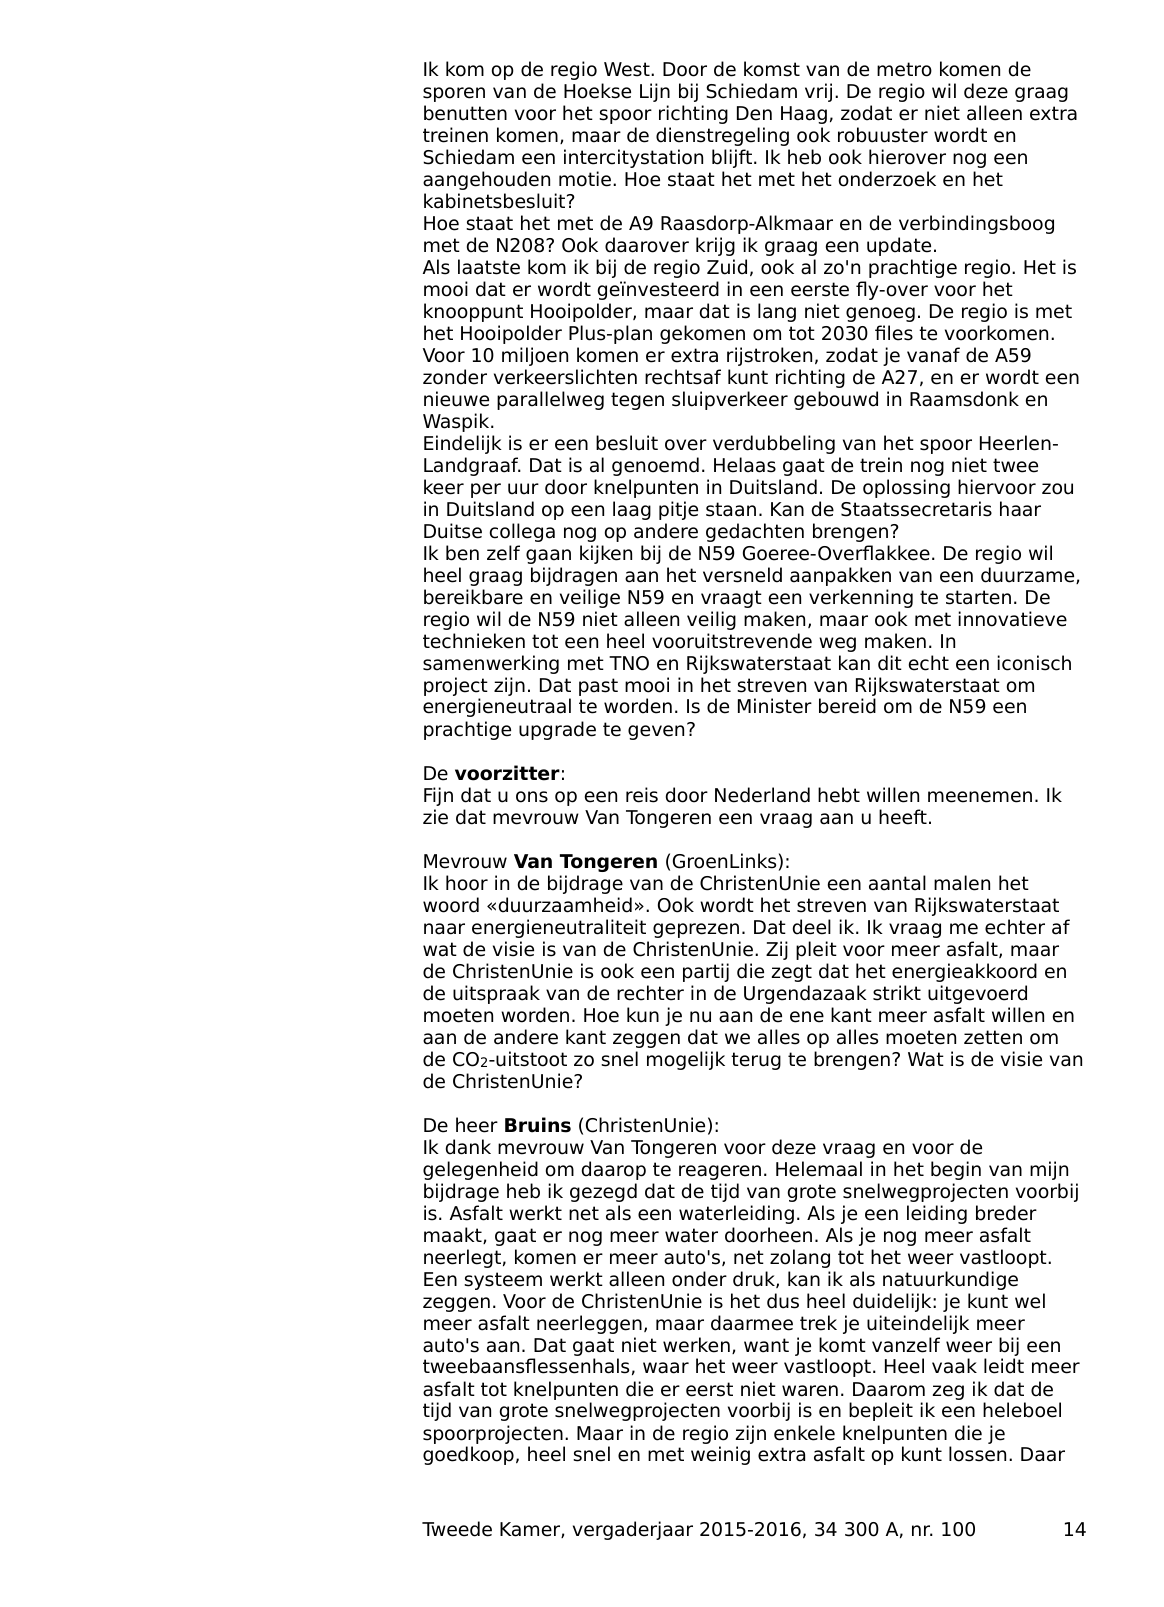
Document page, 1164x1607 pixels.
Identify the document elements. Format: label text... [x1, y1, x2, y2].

text Fijn dat u ons op een reis door Nederland hebt willen meenemen. Ik zie dat mevrouw Van Tongeren een vraag aan u heeft. [422, 784, 1087, 828]
text Hoe staat het met de A9 Raasdorp-Alkmaar en de verbindingsboog met de N208? Ook daarover krijg ik graag een update. [422, 213, 1087, 257]
text De heer Bruins (ChristenUnie): [422, 1115, 1087, 1137]
text Als laatste kom ik bij de regio Zuid, ook al zo'n prachtige regio. Het is mooi dat er wordt geïnvesteerd in een eerste fly-over voor het knooppunt Hooipolder, maar dat is lang niet genoeg. De regio is met het Hooipolder Plus-plan gekomen om tot 2030 files te voorkomen. Voor 10 miljoen komen er extra rijstroken, zodat je vanaf de A59 zonder verkeerslichten rechtsaf kunt richting de A27, en er wordt een nieuwe parallelweg tegen sluipverkeer gebouwd in Raamsdonk en Waspik. [422, 257, 1087, 433]
text Eindelijk is er een besluit over verdubbeling van het spoor Heerlen-Landgraaf. Dat is al genoemd. Helaas gaat de trein nog niet twee keer per uur door knelpunten in Duitsland. De oplossing hiervoor zou in Duitsland op een laag pitje staan. Kan de Staatssecretaris haar Duitse collega nog op andere gedachten brengen? [422, 433, 1087, 543]
text Ik kom op de regio West. Door de komst van de metro komen de sporen van de Hoekse Lijn bij Schiedam vrij. De regio wil deze graag benutten voor het spoor richting Den Haag, zodat er niet alleen extra treinen komen, maar de dienstregeling ook robuuster wordt en Schiedam een intercitystation blijft. Ik heb ook hierover nog een aangehouden motie. Hoe staat het met het onderzoek en het kabinetsbesluit? [422, 59, 1087, 213]
text Ik hoor in de bijdrage van de ChristenUnie een aantal malen het woord «duurzaamheid». Ook wordt het streven van Rijkswaterstaat naar energieneutraliteit geprezen. Dat deel ik. Ik vraag me echter af wat de visie is van de ChristenUnie. Zij pleit voor meer asfalt, maar de ChristenUnie is ook een partij die zegt dat het energieakkoord en de uitspraak van de rechter in de Urgendazaak strikt uitgevoerd moeten worden. Hoe kun je nu aan de ene kant meer asfalt willen en aan de andere kant zeggen dat we alles op alles moeten zetten om de CO2-uitstoot zo snel mogelijk terug te brengen? Wat is de visie van de ChristenUnie? [422, 873, 1087, 1092]
text De voorzitter: [422, 763, 1087, 784]
text Mevrouw Van Tongeren (GroenLinks): [422, 851, 1087, 873]
text Ik dank mevrouw Van Tongeren voor deze vraag en voor de gelegenheid om daarop te reageren. Helemaal in het begin van mijn bijdrage heb ik gezegd dat de tijd van grote snelwegprojecten voorbij is. Asfalt werkt net als een waterleiding. Als je een leiding breder maakt, gaat er nog meer water doorheen. Als je nog meer asfalt neerlegt, komen er meer auto's, net zolang tot het weer vastloopt. Een systeem werkt alleen onder druk, kan ik als natuurkundige zeggen. Voor de ChristenUnie is het dus heel duidelijk: je kunt wel meer asfalt neerleggen, maar daarmee trek je uiteindelijk meer auto's aan. Dat gaat niet werken, want je komt vanzelf weer bij een tweebaansflessenhals, waar het weer vastloopt. Heel vaak leidt meer asfalt tot knelpunten die er eerst niet waren. Daarom zeg ik dat de tijd van grote snelwegprojecten voorbij is en bepleit ik een heleboel spoorprojecten. Maar in de regio zijn enkele knelpunten die je goedkoop, heel snel en met weinig extra asfalt op kunt lossen. Daar [422, 1137, 1087, 1466]
text Ik ben zelf gaan kijken bij de N59 Goeree-Overflakkee. De regio wil heel graag bijdragen aan het versneld aanpakken van een duurzame, bereikbare en veilige N59 en vraagt een verkenning te starten. De regio wil de N59 niet alleen veilig maken, maar ook met innovatieve technieken tot een heel vooruitstrevende weg maken. In samenwerking met TNO en Rijkswaterstaat kan dit echt een iconisch project zijn. Dat past mooi in het streven van Rijkswaterstaat om energieneutraal te worden. Is de Minister bereid om de N59 een prachtige upgrade te geven? [422, 543, 1087, 740]
